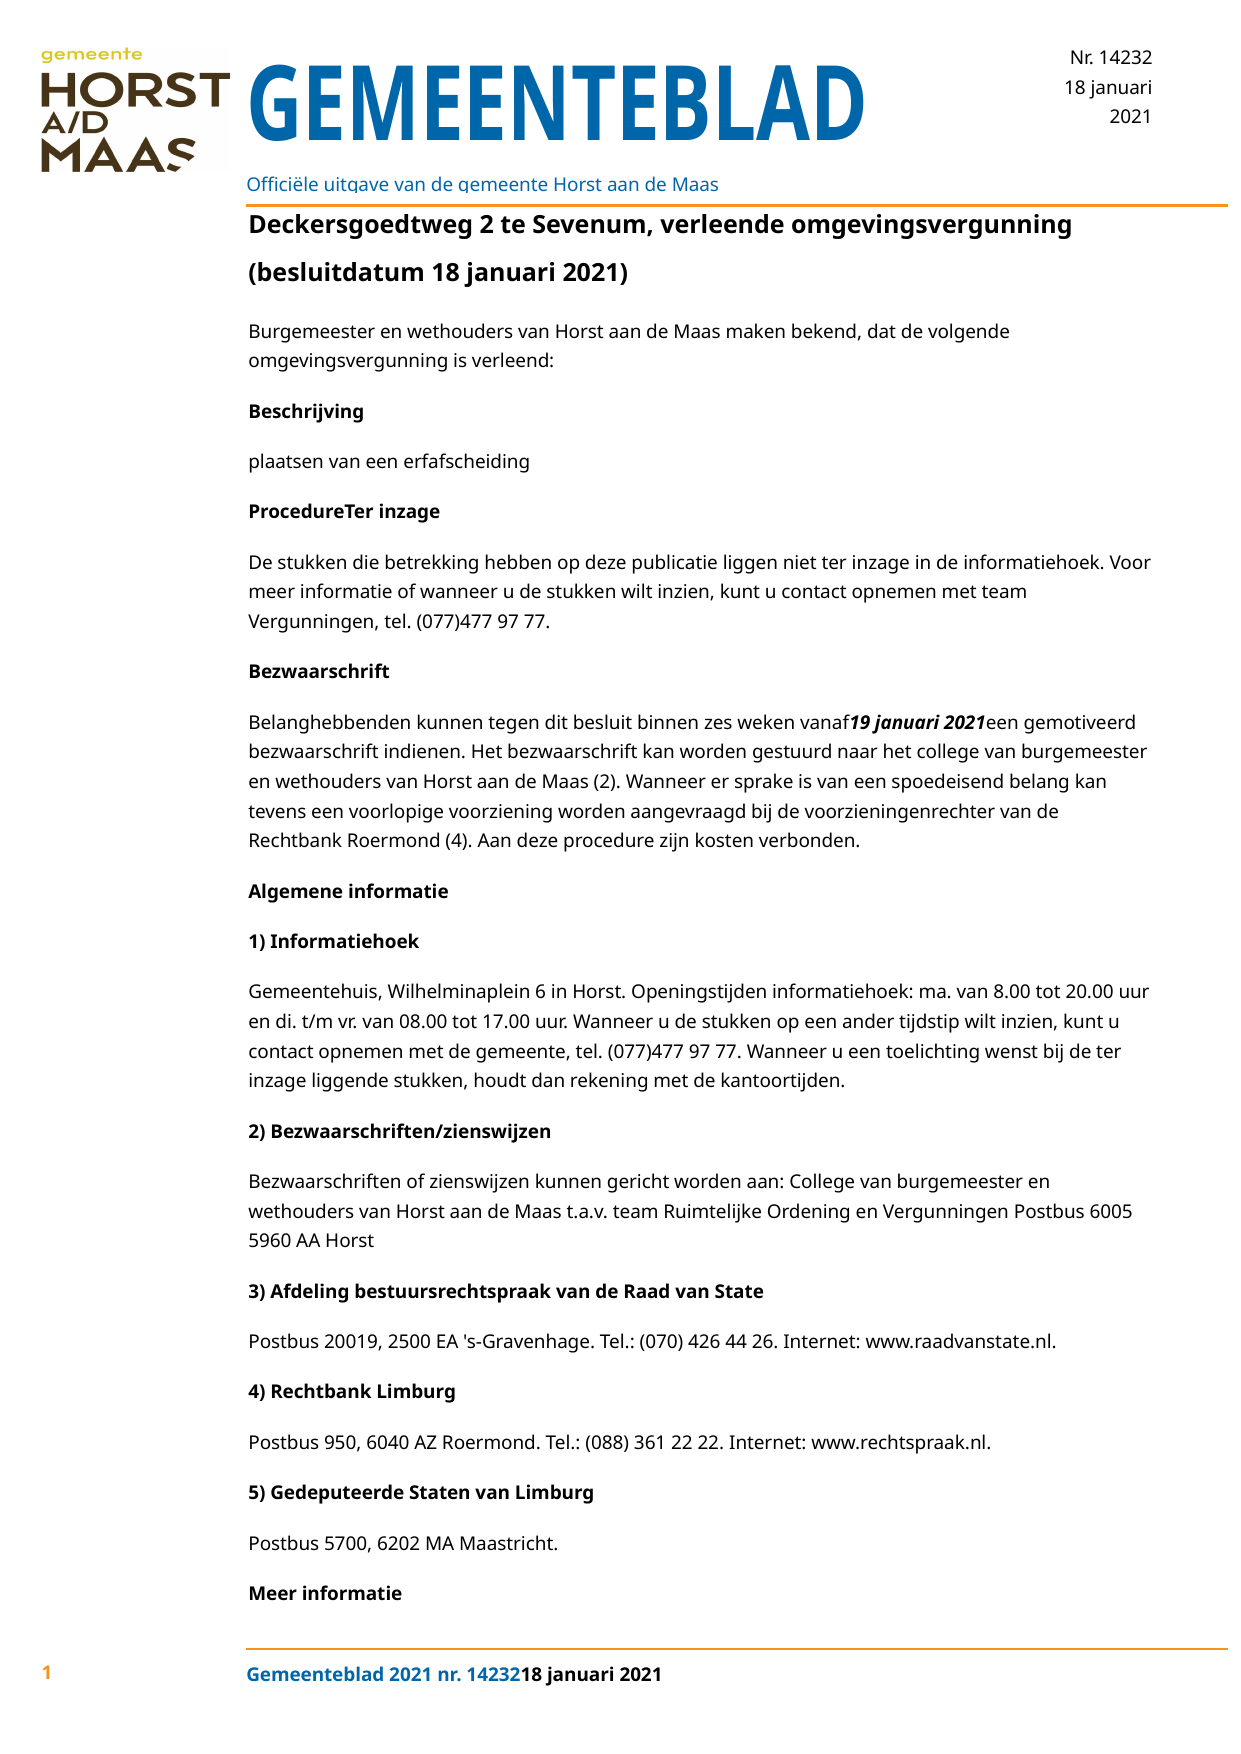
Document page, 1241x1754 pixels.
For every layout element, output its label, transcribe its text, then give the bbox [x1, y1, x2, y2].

text Bezwaarschriften of zienswijzen kunnen gericht worden aan: College van burgemeester en wethouders van Horst aan de Maas t.a.v. team Ruimtelijke Ordening en Vergunningen Postbus 6005 5960 AA Horst [248, 1168, 1152, 1253]
text Postbus 20019, 2500 EA 's-Gravenhage. Tel.: (070) 426 44 26. Internet: www.raadvanstate.nl. [248, 1328, 1152, 1354]
text Postbus 950, 6040 AZ Roermond. Tel.: (088) 361 22 22. Internet: www.rechtspraak.nl. [248, 1429, 1152, 1455]
text Beschrijving [248, 398, 1152, 424]
picture [41, 47, 231, 172]
text Gemeentehuis, Wilhelminaplein 6 in Horst. Openingstijden informatiehoek: ma. van 8.00 tot 20.00 uur en di. t/m vr. van 08.00 tot 17.00 uur. Wanneer u de stukken op een ander tijdstip wilt inzien, kunt u contact opnemen met de gemeente, tel. (077)477 97 77. Wanneer u een toelichting wenst bij de ter inzage liggende stukken, houdt dan rekening met de kantoortijden. [248, 979, 1152, 1093]
text Belanghebbenden kunnen tegen dit besluit binnen zes weken vanaf19 januari 2021een gemotiveerd bezwaarschrift indienen. Het bezwaarschrift kan worden gestuurd naar het college van burgemeester en wethouders van Horst aan de Maas (2). Wanneer er sprake is van een spoedeisend belang kan tevens een voorlopige voorziening worden aangevraagd bij de voorzieningenrechter van de Rechtbank Roermond (4). Aan deze procedure zijn kosten verbonden. [248, 709, 1152, 853]
text Meer informatie [248, 1580, 1152, 1606]
text 1) Informatiehoek [248, 928, 1152, 954]
text 4) Rechtbank Limburg [248, 1379, 1152, 1404]
text Algemene informatie [248, 878, 1152, 904]
text Postbus 5700, 6202 MA Maastricht. [248, 1530, 1152, 1556]
text Burgemeester en wethouders van Horst aan de Maas maken bekend, dat de volgende omgevingsvergunning is verleend: [248, 318, 1152, 373]
text Bezwaarschrift [248, 659, 1152, 684]
text Deckersgoedtweg 2 te Sevenum, verleende omgevingsvergunning (besluitdatum 18 januari 2021) [248, 207, 1152, 288]
text ProcedureTer inzage [248, 499, 1152, 524]
text 5) Gedeputeerde Staten van Limburg [248, 1479, 1152, 1505]
text plaatsen van een erfafscheiding [248, 448, 1152, 474]
text De stukken die betrekking hebben op deze publicatie liggen niet ter inzage in de informatiehoek. Voor meer informatie of wanneer u de stukken wilt inzien, kunt u contact opnemen met team Vergunningen, tel. (077)477 97 77. [248, 549, 1152, 634]
text 3) Afdeling bestuursrechtspraak van de Raad van State [248, 1278, 1152, 1304]
text 2) Bezwaarschriften/zienswijzen [248, 1118, 1152, 1144]
